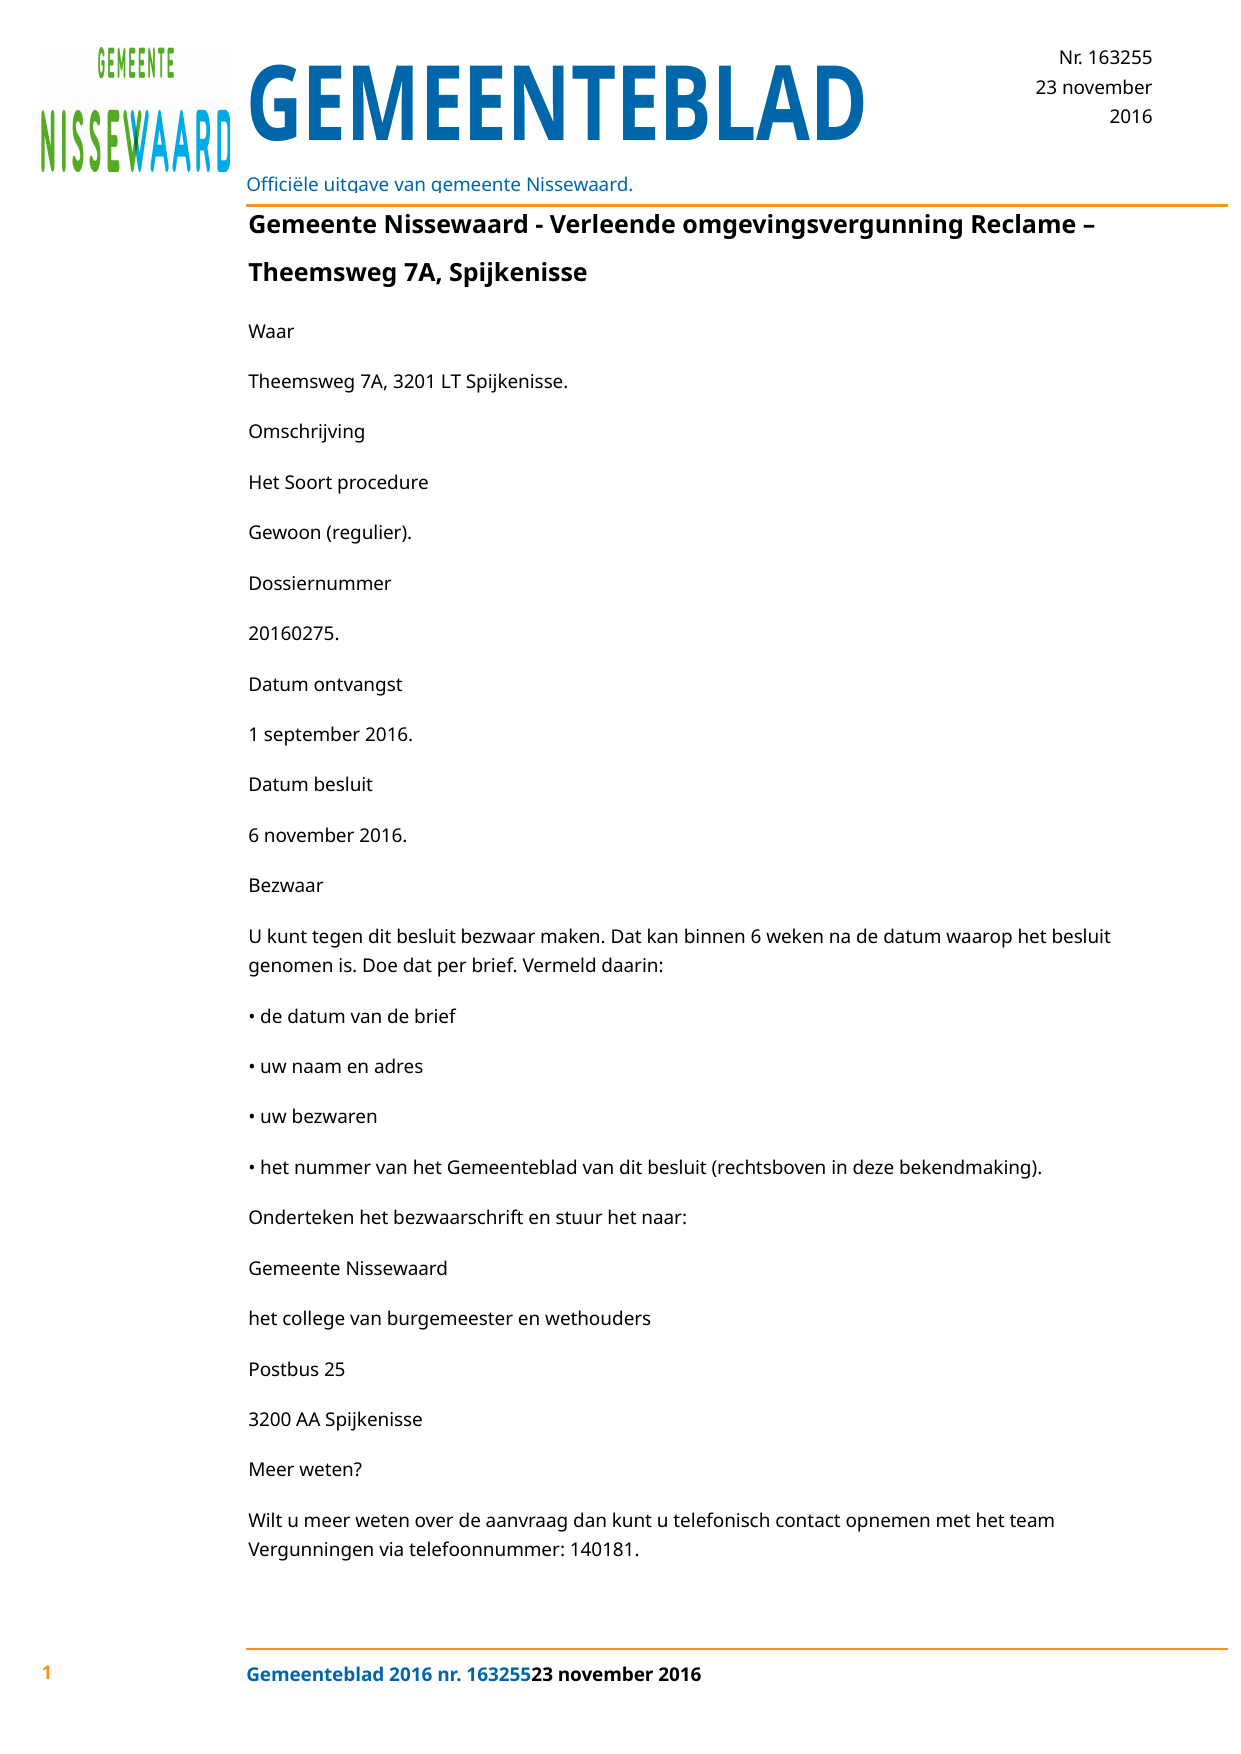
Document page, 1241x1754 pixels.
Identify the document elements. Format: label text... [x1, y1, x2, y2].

text Wilt u meer weten over de aanvraag dan kunt u telefonisch contact opnemen met het team Vergunningen via telefoonnummer: 140181. [248, 1507, 1152, 1562]
picture [201, 122, 206, 138]
text Datum ontvangst [248, 671, 1152, 697]
text 3200 AA Spijkenisse [248, 1406, 1152, 1432]
text Dossiernummer [248, 570, 1152, 596]
text • het nummer van het Gemeenteblad van dit besluit (rechtsboven in deze bekendmaking). [248, 1154, 1152, 1180]
text Gemeente Nissewaard - Verleende omgevingsvergunning Reclame – Theemsweg 7A, Spijkenisse [248, 207, 1152, 288]
text het college van burgemeester en wethouders [248, 1305, 1152, 1331]
picture [222, 122, 227, 160]
text Theemsweg 7A, 3201 LT Spijkenisse. [248, 368, 1152, 394]
text Bezwaar [248, 872, 1152, 898]
text Postbus 25 [248, 1356, 1152, 1382]
text U kunt tegen dit besluit bezwaar maken. Dat kan binnen 6 weken na de datum waarop het besluit genomen is. Doe dat per brief. Vermeld daarin: [248, 923, 1152, 978]
text Onderteken het bezwaarschrift en stuur het naar: [248, 1204, 1152, 1230]
text 20160275. [248, 620, 1152, 646]
text Waar [248, 318, 1152, 344]
picture [41, 47, 231, 172]
text • de datum van de brief [248, 1003, 1152, 1029]
text 1 september 2016. [248, 721, 1152, 747]
text Omschrijving [248, 419, 1152, 444]
text Datum besluit [248, 772, 1152, 797]
text Meer weten? [248, 1457, 1152, 1482]
text Gemeente Nissewaard [248, 1255, 1152, 1281]
picture [176, 157, 187, 172]
text • uw naam en adres [248, 1053, 1152, 1079]
text Het Soort procedure [248, 469, 1152, 495]
picture [200, 151, 206, 172]
text Gewoon (regulier). [248, 519, 1152, 545]
picture [154, 157, 165, 172]
text • uw bezwaren [248, 1104, 1152, 1129]
text 6 november 2016. [248, 822, 1152, 848]
